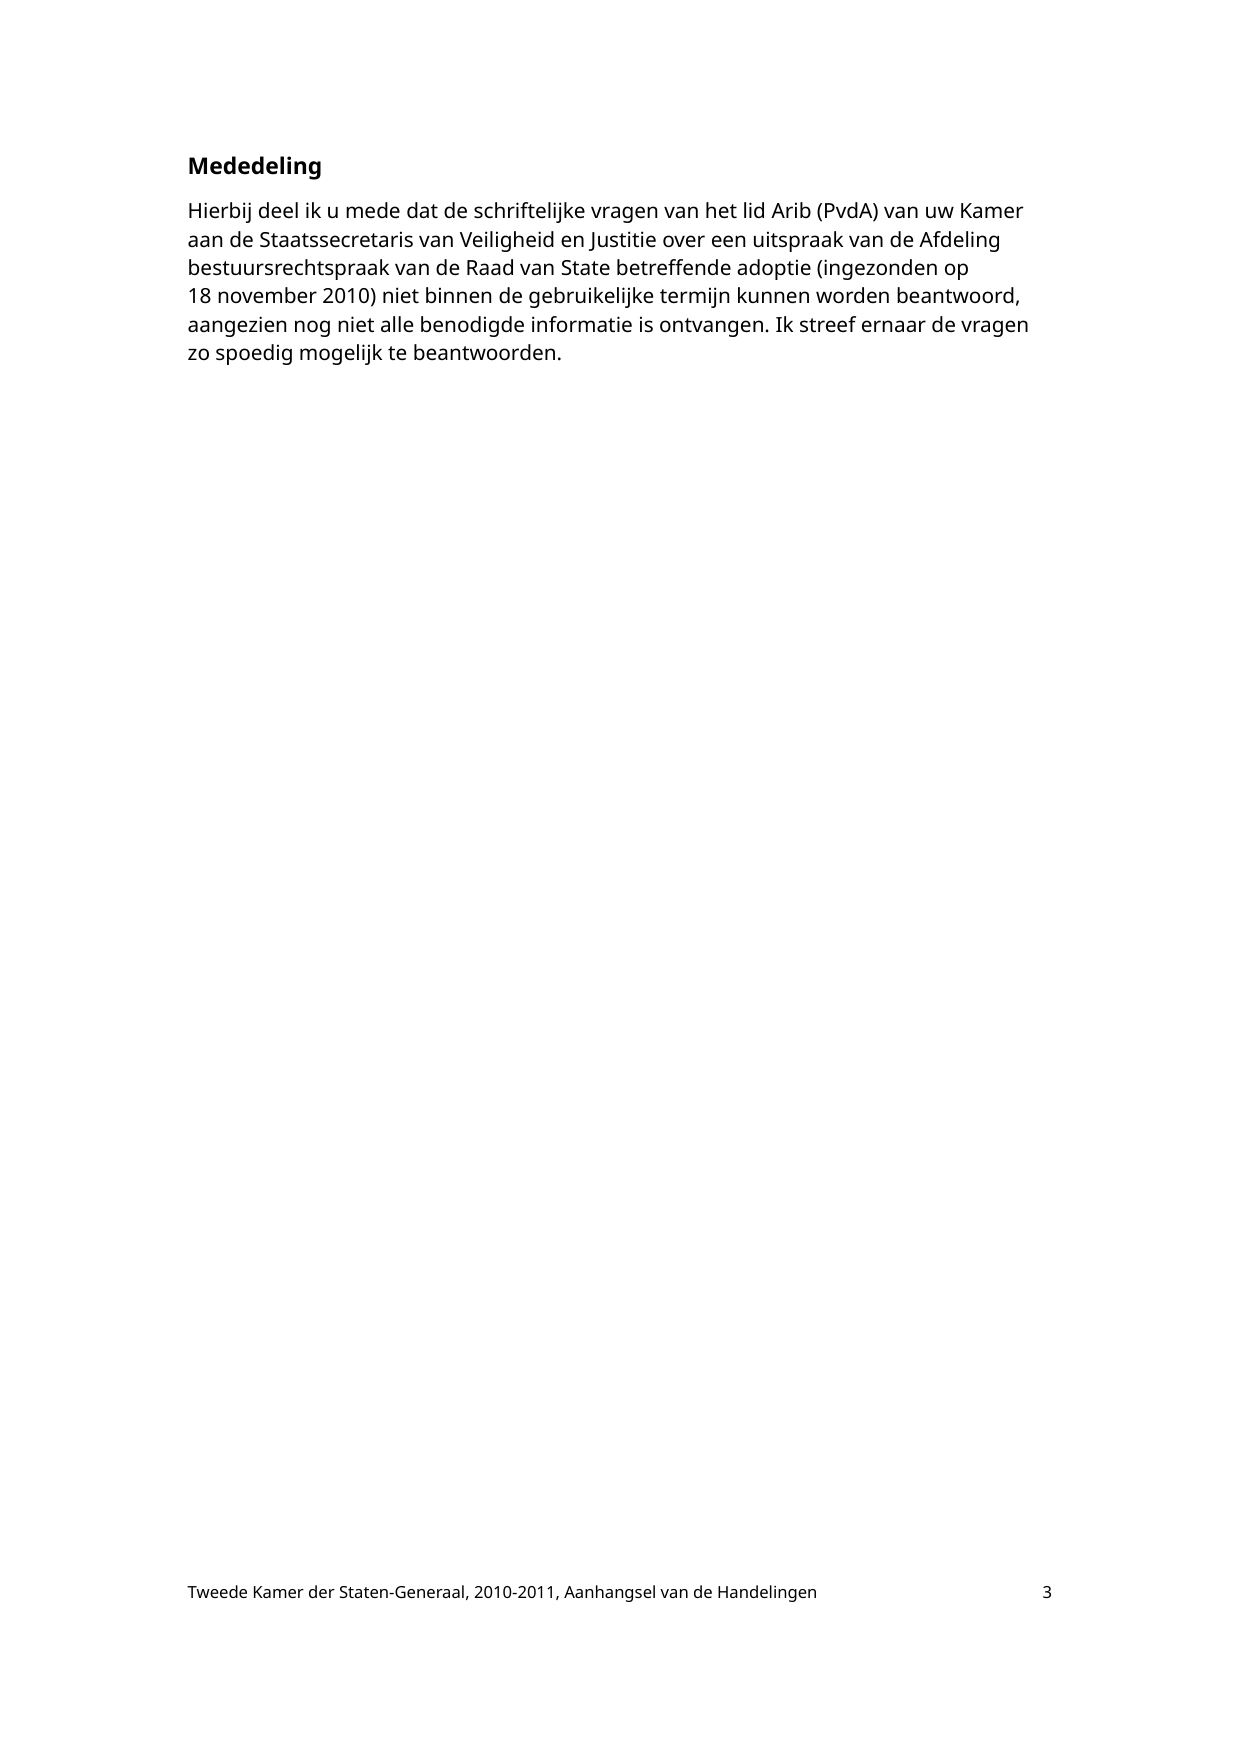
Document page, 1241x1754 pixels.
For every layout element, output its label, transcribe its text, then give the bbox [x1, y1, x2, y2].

text Hierbij deel ik u mede dat de schriftelijke vragen van het lid Arib (PvdA) van uw Kamer aan de Staatssecretaris van Veiligheid en Justitie over een uitspraak van de Afdeling bestuursrechtspraak van de Raad van State betreffende adoptie (ingezonden op 18 november 2010) niet binnen de gebruikelijke termijn kunnen worden beantwoord, aangezien nog niet alle benodigde informatie is ontvangen. Ik streef ernaar de vragen zo spoedig mogelijk te beantwoorden. [187, 196, 1053, 367]
subtitle Mededeling [187, 150, 1053, 181]
